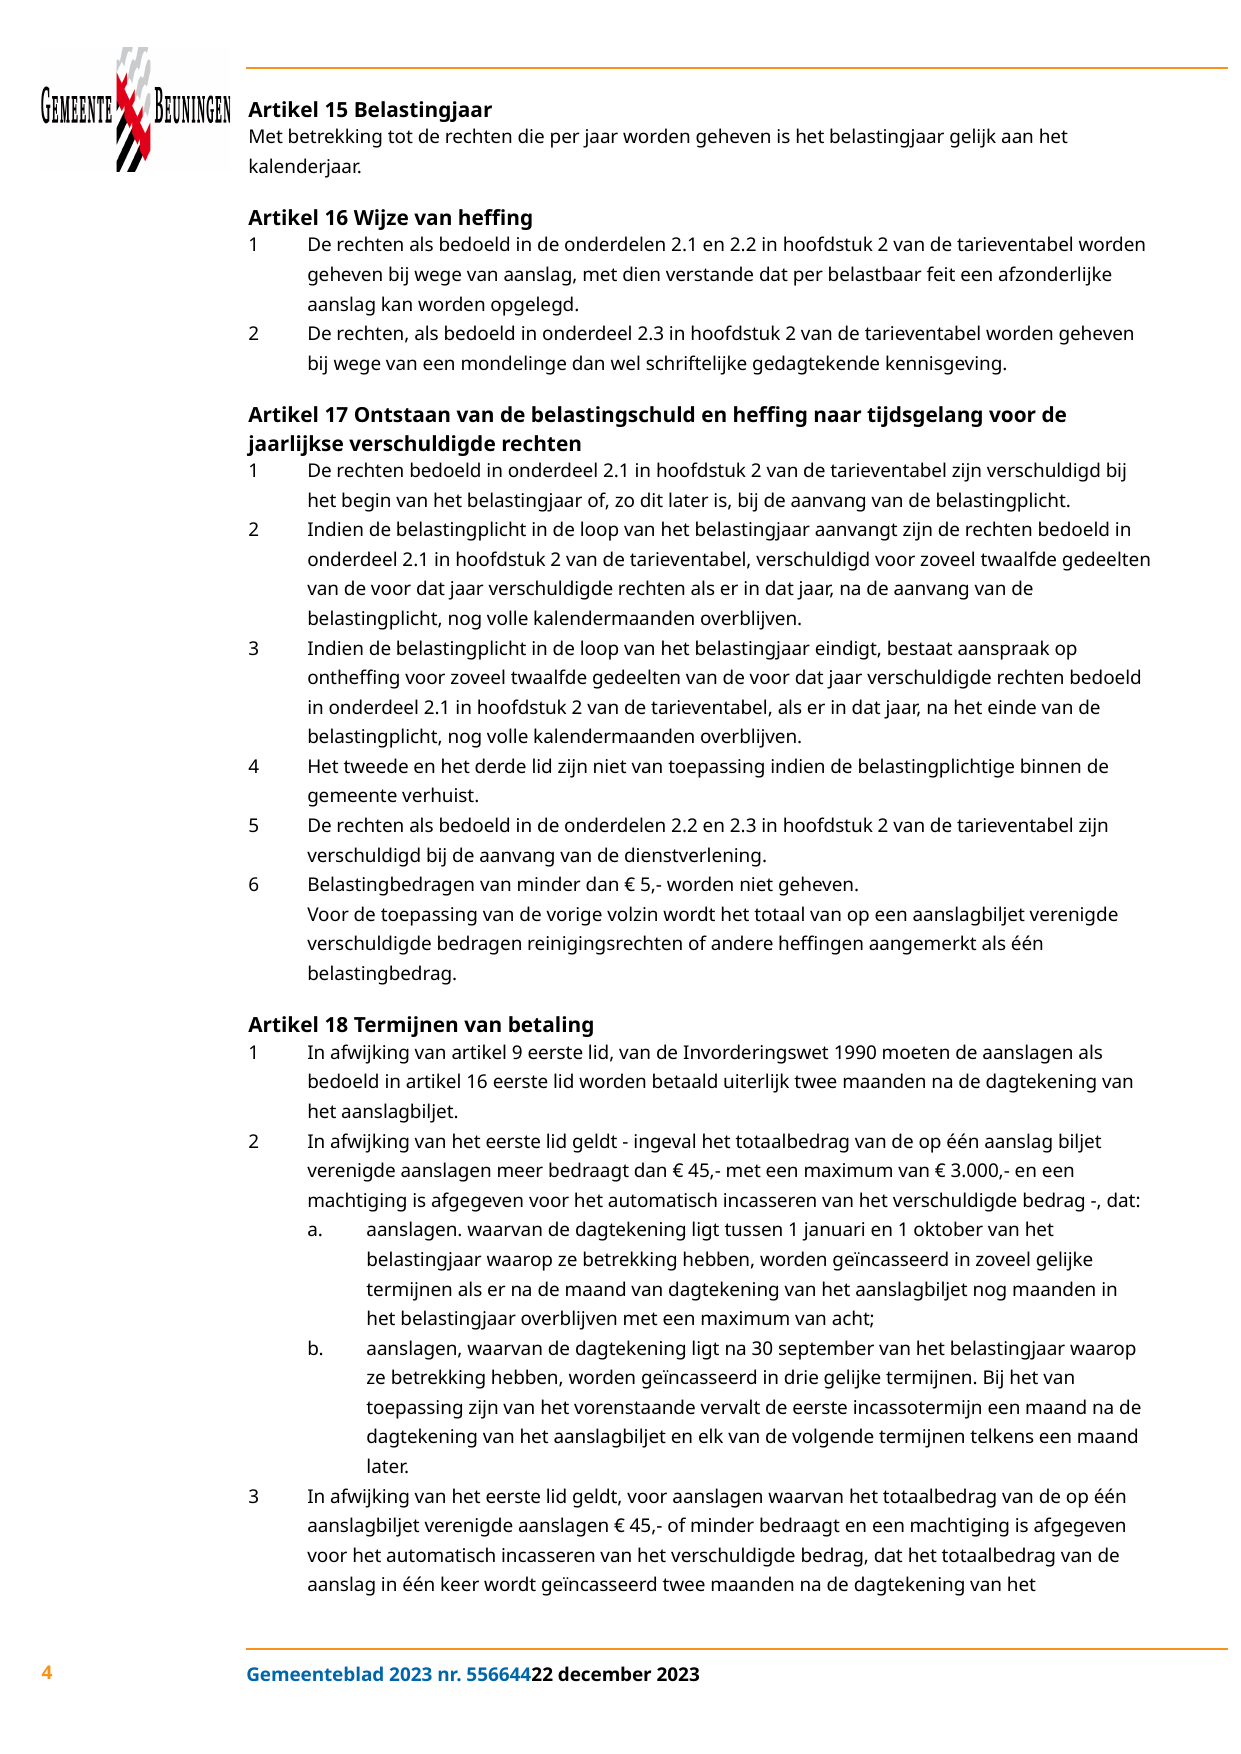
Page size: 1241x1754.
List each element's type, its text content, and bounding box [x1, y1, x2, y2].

list Indien de belastingplicht in de loop van het belastingjaar eindigt, bestaat aanspraak op ontheffing voor zoveel twaalfde gedeelten van de voor dat jaar verschuldigde rechten bedoeld in onderdeel 2.1 in hoofdstuk 2 van de tarieventabel, als er in dat jaar, na het einde van de belastingplicht, nog volle kalendermaanden overblijven. [248, 635, 1152, 749]
text Artikel 15 Belastingjaar [248, 95, 1152, 123]
list Voor de toepassing van de vorige volzin wordt het totaal van op een aanslagbiljet verenigde verschuldigde bedragen reinigingsrechten of andere heffingen aangemerkt als één belastingbedrag. [248, 901, 1152, 986]
list Belastingbedragen van minder dan € 5,- worden niet geheven. [248, 871, 1152, 897]
list In afwijking van het eerste lid geldt - ingeval het totaalbedrag van de op één aanslag biljet verenigde aanslagen meer bedraagt dan € 45,- met een maximum van € 3.000,- en een machtiging is afgegeven voor het automatisch incasseren van het verschuldigde bedrag -, dat: [248, 1128, 1152, 1213]
list Indien de belastingplicht in de loop van het belastingjaar aanvangt zijn de rechten bedoeld in onderdeel 2.1 in hoofdstuk 2 van de tarieventabel, verschuldigd voor zoveel twaalfde gedeelten van de voor dat jaar verschuldigde rechten als er in dat jaar, na de aanvang van de belastingplicht, nog volle kalendermaanden overblijven. [248, 516, 1152, 631]
text Artikel 18 Termijnen van betaling [248, 1011, 1152, 1039]
list Het tweede en het derde lid zijn niet van toepassing indien de belastingplichtige binnen de gemeente verhuist. [248, 753, 1152, 808]
list De rechten als bedoeld in de onderdelen 2.1 en 2.2 in hoofdstuk 2 van de tarieventabel worden geheven bij wege van aanslag, met dien verstande dat per belastbaar feit een afzonderlijke aanslag kan worden opgelegd. [248, 232, 1152, 317]
picture [41, 47, 231, 172]
list aanslagen, waarvan de dagtekening ligt na 30 september van het belastingjaar waarop ze betrekking hebben, worden geïncasseerd in drie gelijke termijnen. Bij het van toepassing zijn van het vorenstaande vervalt de eerste incassotermijn een maand na de dagtekening van het aanslagbiljet en elk van de volgende termijnen telkens een maand later. [307, 1335, 1152, 1479]
list De rechten, als bedoeld in onderdeel 2.3 in hoofdstuk 2 van de tarieventabel worden geheven bij wege van een mondelinge dan wel schriftelijke gedagtekende kennisgeving. [248, 320, 1152, 376]
text Artikel 17 Ontstaan van de belastingschuld en heffing naar tijdsgelang voor de jaarlijkse verschuldigde rechten [248, 400, 1152, 457]
list De rechten als bedoeld in de onderdelen 2.2 en 2.3 in hoofdstuk 2 van de tarieventabel zijn verschuldigd bij de aanvang van de dienstverlening. [248, 812, 1152, 868]
list In afwijking van artikel 9 eerste lid, van de Invorderingswet 1990 moeten de aanslagen als bedoeld in artikel 16 eerste lid worden betaald uiterlijk twee maanden na de dagtekening van het aanslagbiljet. [248, 1039, 1152, 1124]
text Met betrekking tot de rechten die per jaar worden geheven is het belastingjaar gelijk aan het kalenderjaar. [248, 123, 1152, 178]
list In afwijking van het eerste lid geldt, voor aanslagen waarvan het totaalbedrag van de op één aanslagbiljet verenigde aanslagen € 45,- of minder bedraagt en een machtiging is afgegeven voor het automatisch incasseren van het verschuldigde bedrag, dat het totaalbedrag van de aanslag in één keer wordt geïncasseerd twee maanden na de dagtekening van het [248, 1483, 1152, 1597]
list aanslagen. waarvan de dagtekening ligt tussen 1 januari en 1 oktober van het belastingjaar waarop ze betrekking hebben, worden geïncasseerd in zoveel gelijke termijnen als er na de maand van dagtekening van het aanslagbiljet nog maanden in het belastingjaar overblijven met een maximum van acht; [307, 1217, 1152, 1331]
text Artikel 16 Wijze van heffing [248, 203, 1152, 232]
list De rechten bedoeld in onderdeel 2.1 in hoofdstuk 2 van de tarieventabel zijn verschuldigd bij het begin van het belastingjaar of, zo dit later is, bij de aanvang van de belastingplicht. [248, 457, 1152, 513]
